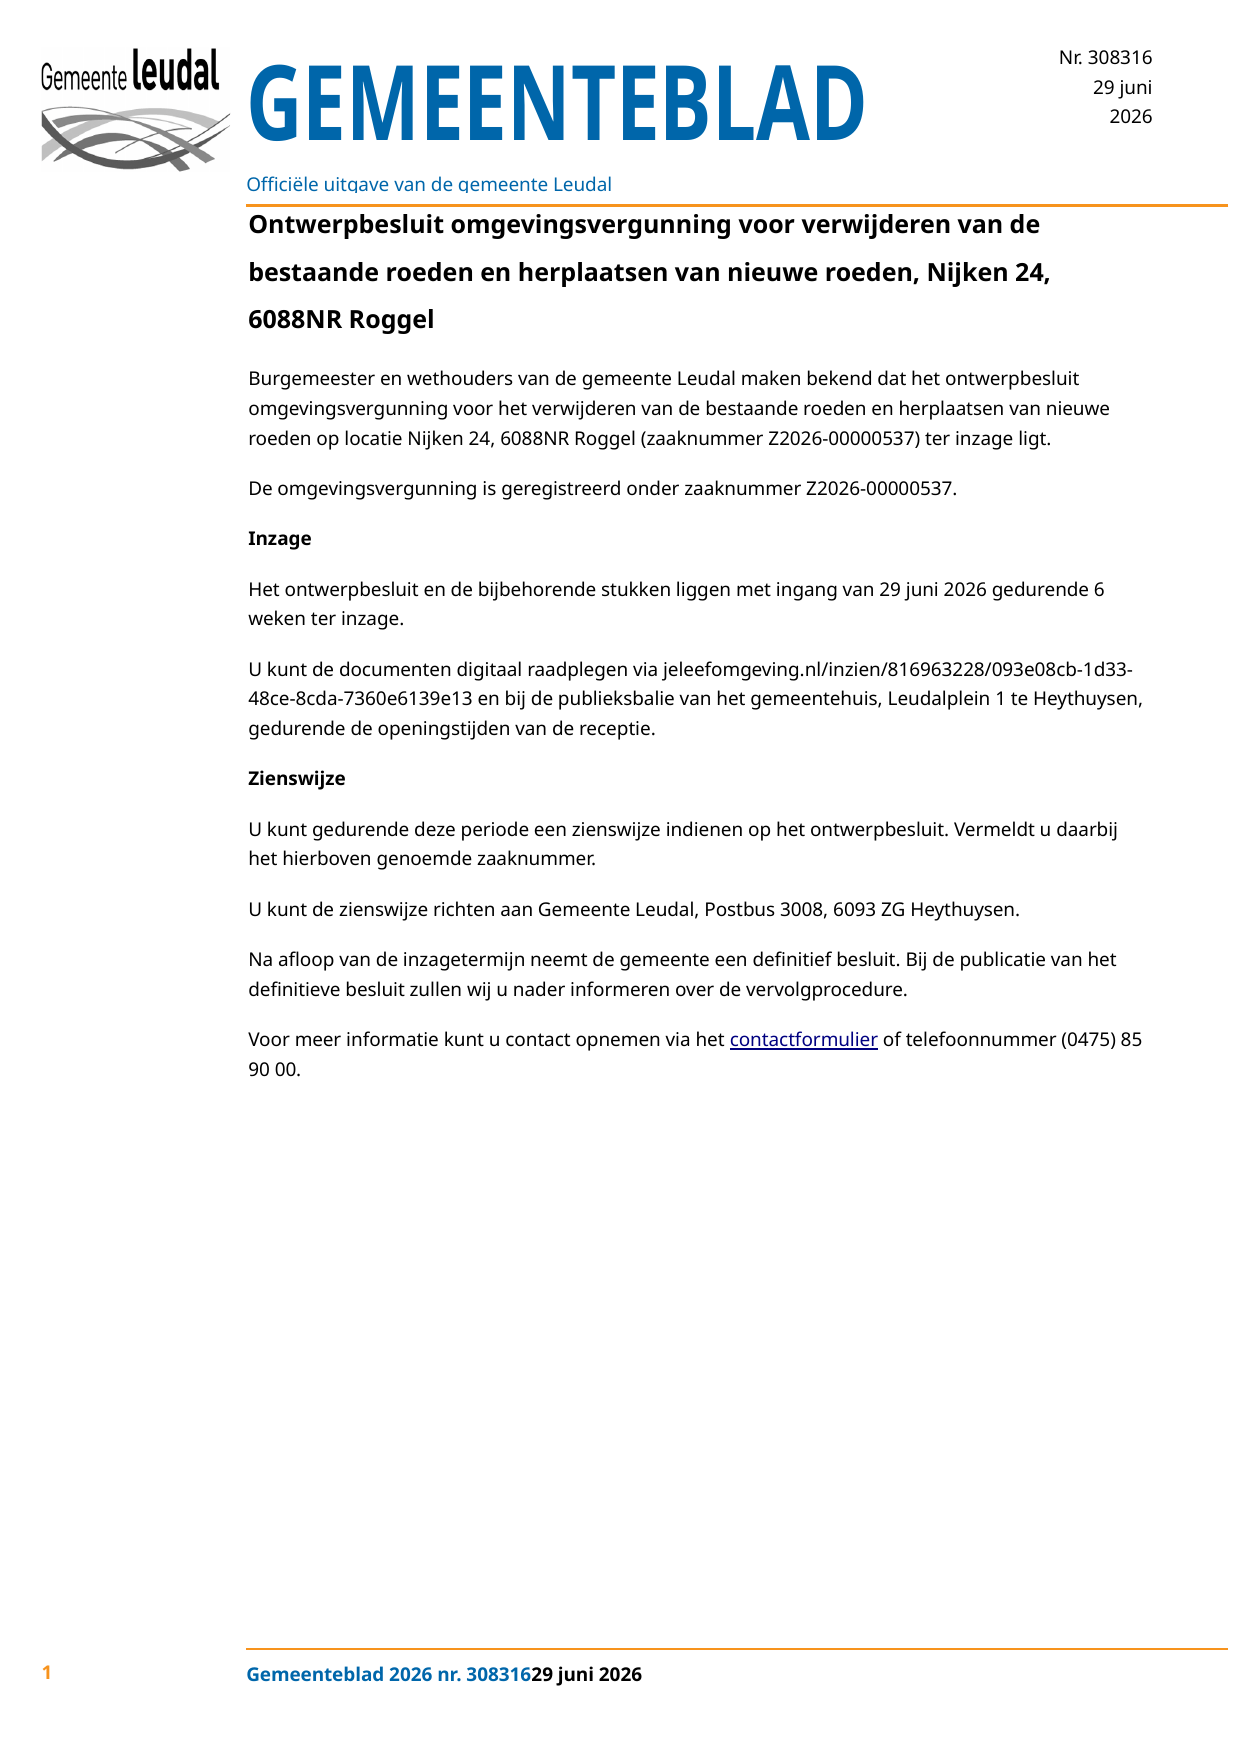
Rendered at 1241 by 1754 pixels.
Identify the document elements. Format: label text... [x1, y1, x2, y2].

text Zienswijze [248, 766, 1152, 791]
text U kunt de zienswijze richten aan Gemeente Leudal, Postbus 3008, 6093 ZG Heythuysen. [248, 896, 1152, 922]
text De omgevingsvergunning is geregistreerd onder zaaknummer Z2026-00000537. [248, 475, 1152, 501]
text Het ontwerpbesluit en de bijbehorende stukken liggen met ingang van 29 juni 2026 gedurende 6 weken ter inzage. [248, 576, 1152, 631]
picture [41, 47, 231, 172]
text Burgemeester en wethouders van de gemeente Leudal maken bekend dat het ontwerpbesluit omgevingsvergunning voor het verwijderen van de bestaande roeden en herplaatsen van nieuwe roeden op locatie Nijken 24, 6088NR Roggel (zaaknummer Z2026-00000537) ter inzage ligt. [248, 366, 1152, 450]
text U kunt de documenten digitaal raadplegen via jeleefomgeving.nl/inzien/816963228/093e08cb-1d33-48ce-8cda-7360e6139e13 en bij de publieksbalie van het gemeentehuis, Leudalplein 1 te Heythuysen, gedurende de openingstijden van de receptie. [248, 656, 1152, 741]
text Voor meer informatie kunt u contact opnemen via het contactformulier of telefoonnummer (0475) 85 90 00. [248, 1026, 1152, 1082]
text Inzage [248, 526, 1152, 551]
text U kunt gedurende deze periode een zienswijze indienen op het ontwerpbesluit. Vermeldt u daarbij het hierboven genoemde zaaknummer. [248, 816, 1152, 871]
text Na afloop van de inzagetermijn neemt de gemeente een definitief besluit. Bij de publicatie van het definitieve besluit zullen wij u nader informeren over de vervolgprocedure. [248, 946, 1152, 1002]
text Ontwerpbesluit omgevingsvergunning voor verwijderen van de bestaande roeden en herplaatsen van nieuwe roeden, Nijken 24, 6088NR Roggel [248, 207, 1152, 336]
